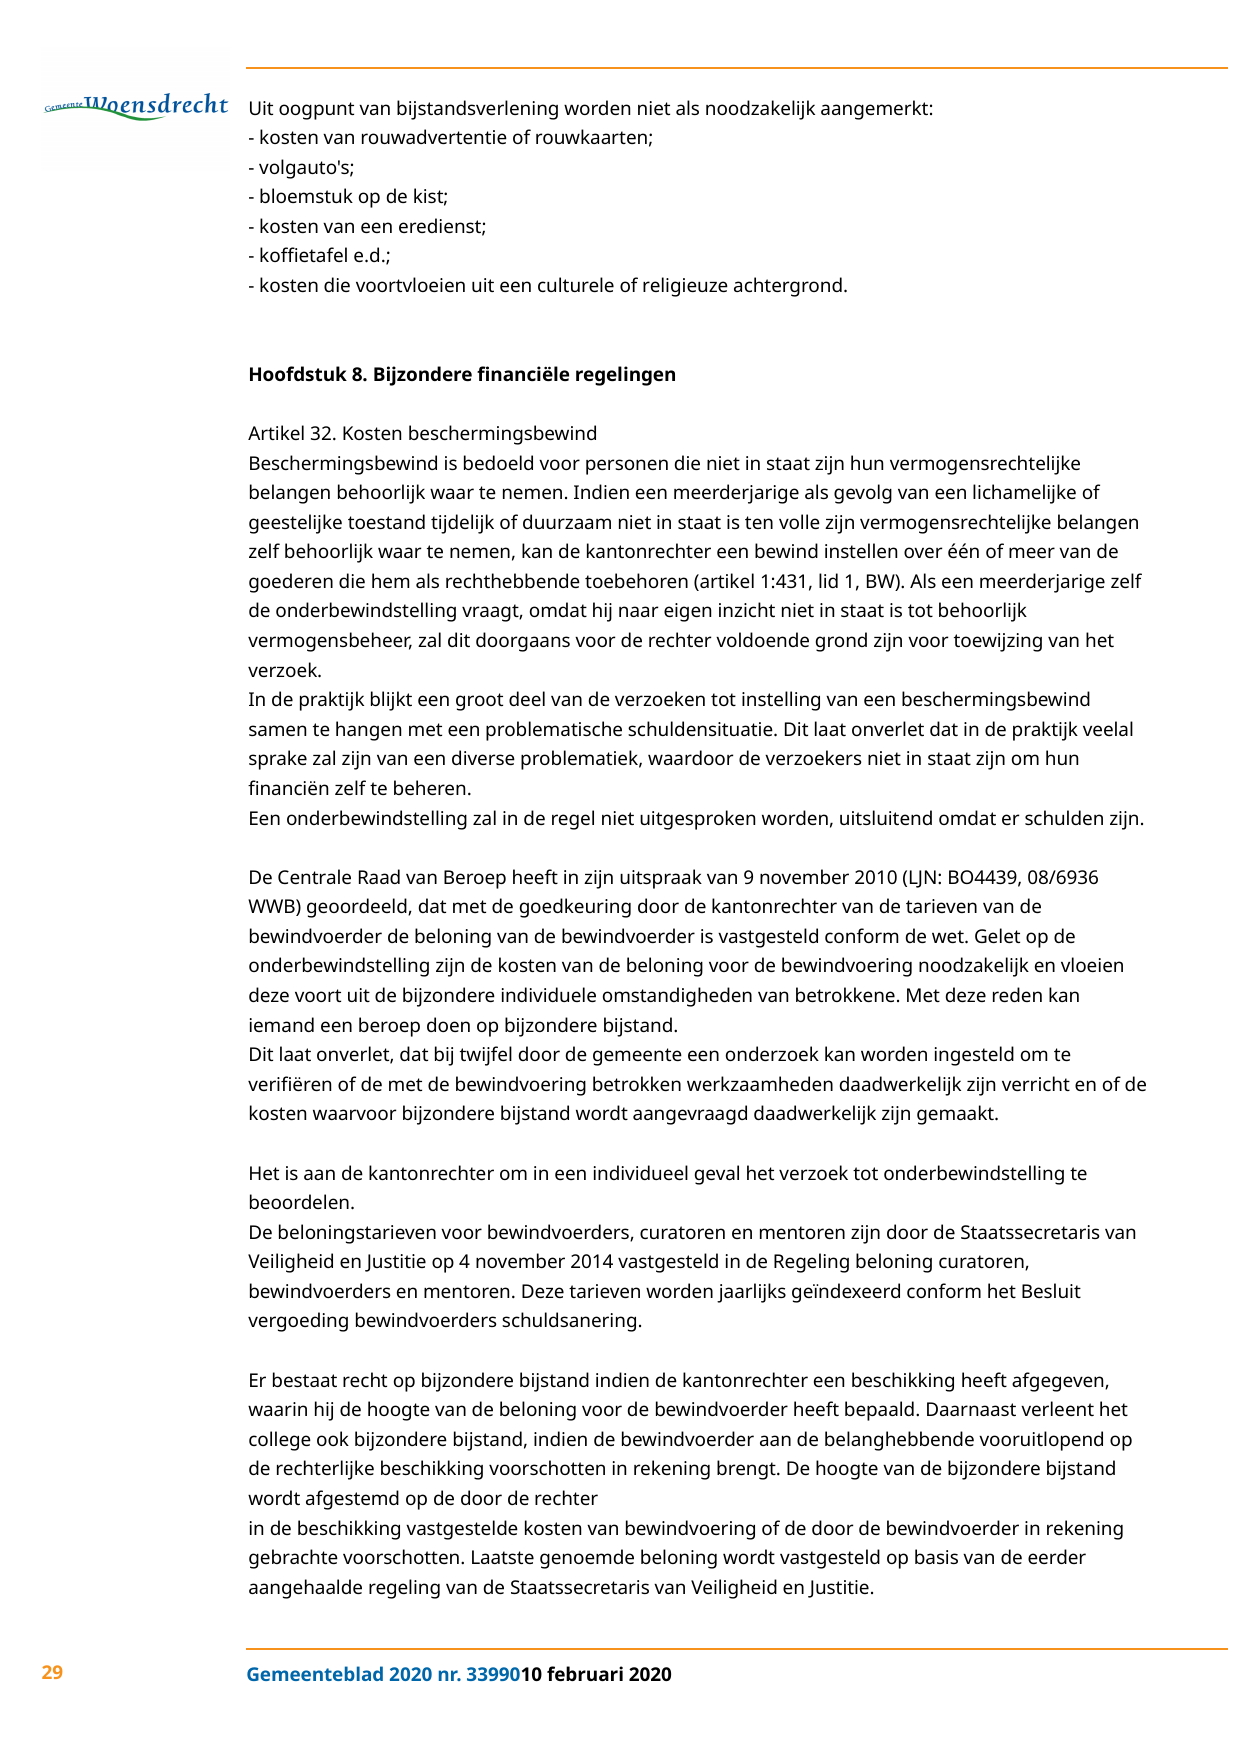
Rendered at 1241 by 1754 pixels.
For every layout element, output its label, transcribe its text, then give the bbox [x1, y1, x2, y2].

text De Centrale Raad van Beroep heeft in zijn uitspraak van 9 november 2010 (LJN: BO4439, 08/6936 WWB) geoordeeld, dat met de goedkeuring door de kantonrechter van de tarieven van de bewindvoerder de beloning van de bewindvoerder is vastgesteld conform de wet. Gelet op de onderbewindstelling zijn de kosten van de beloning voor de bewindvoering noodzakelijk en vloeien deze voort uit de bijzondere individuele omstandigheden van betrokkene. Met deze reden kan iemand een beroep doen op bijzondere bijstand. [248, 864, 1152, 1038]
text Er bestaat recht op bijzondere bijstand indien de kantonrechter een beschikking heeft afgegeven, waarin hij de hoogte van de beloning voor de bewindvoerder heeft bepaald. Daarnaast verleent het college ook bijzondere bijstand, indien de bewindvoerder aan de belanghebbende vooruitlopend op de rechterlijke beschikking voorschotten in rekening brengt. De hoogte van de bijzondere bijstand wordt afgestemd op de door de rechter [248, 1367, 1152, 1511]
picture [41, 47, 231, 172]
text Beschermingsbewind is bedoeld voor personen die niet in staat zijn hun vermogensrechtelijke belangen behoorlijk waar te nemen. Indien een meerderjarige als gevolg van een lichamelijke of geestelijke toestand tijdelijk of duurzaam niet in staat is ten volle zijn vermogensrechtelijke belangen zelf behoorlijk waar te nemen, kan de kantonrechter een bewind instellen over één of meer van de goederen die hem als rechthebbende toebehoren (artikel 1:431, lid 1, BW). Als een meerderjarige zelf de onderbewindstelling vraagt, omdat hij naar eigen inzicht niet in staat is tot behoorlijk vermogensbeheer, zal dit doorgaans voor de rechter voldoende grond zijn voor toewijzing van het verzoek. [248, 450, 1152, 683]
text In de praktijk blijkt een groot deel van de verzoeken tot instelling van een beschermingsbewind samen te hangen met een problematische schuldensituatie. Dit laat onverlet dat in de praktijk veelal sprake zal zijn van een diverse problematiek, waardoor de verzoekers niet in staat zijn om hun financiën zelf te beheren. [248, 686, 1152, 801]
text - kosten die voortvloeien uit een culturele of religieuze achtergrond. [248, 272, 1152, 298]
text - volgauto's; [248, 154, 1152, 180]
text in de beschikking vastgestelde kosten van bewindvoering of de door de bewindvoerder in rekening gebrachte voorschotten. Laatste genoemde beloning wordt vastgesteld op basis van de eerder aangehaalde regeling van de Staatssecretaris van Veiligheid en Justitie. [248, 1515, 1152, 1600]
text Dit laat onverlet, dat bij twijfel door de gemeente een onderzoek kan worden ingesteld om te verifiëren of de met de bewindvoering betrokken werkzaamheden daadwerkelijk zijn verricht en of de kosten waarvoor bijzondere bijstand wordt aangevraagd daadwerkelijk zijn gemaakt. [248, 1041, 1152, 1126]
text Artikel 32. Kosten beschermingsbewind [248, 420, 1152, 446]
text De beloningstarieven voor bewindvoerders, curatoren en mentoren zijn door de Staatssecretaris van Veiligheid en Justitie op 4 november 2014 vastgesteld in de Regeling beloning curatoren, bewindvoerders en mentoren. Deze tarieven worden jaarlijks geïndexeerd conform het Besluit vergoeding bewindvoerders schuldsanering. [248, 1219, 1152, 1333]
text - bloemstuk op de kist; [248, 183, 1152, 209]
text - koffietafel e.d.; [248, 243, 1152, 268]
text Een onderbewindstelling zal in de regel niet uitgesproken worden, uitsluitend omdat er schulden zijn. [248, 805, 1152, 831]
text - kosten van rouwadvertentie of rouwkaarten; [248, 124, 1152, 150]
text Hoofdstuk 8. Bijzondere financiële regelingen [248, 361, 1152, 387]
text - kosten van een eredienst; [248, 213, 1152, 239]
text Het is aan de kantonrechter om in een individueel geval het verzoek tot onderbewindstelling te beoordelen. [248, 1160, 1152, 1215]
text Uit oogpunt van bijstandsverlening worden niet als noodzakelijk aangemerkt: [248, 95, 1152, 121]
